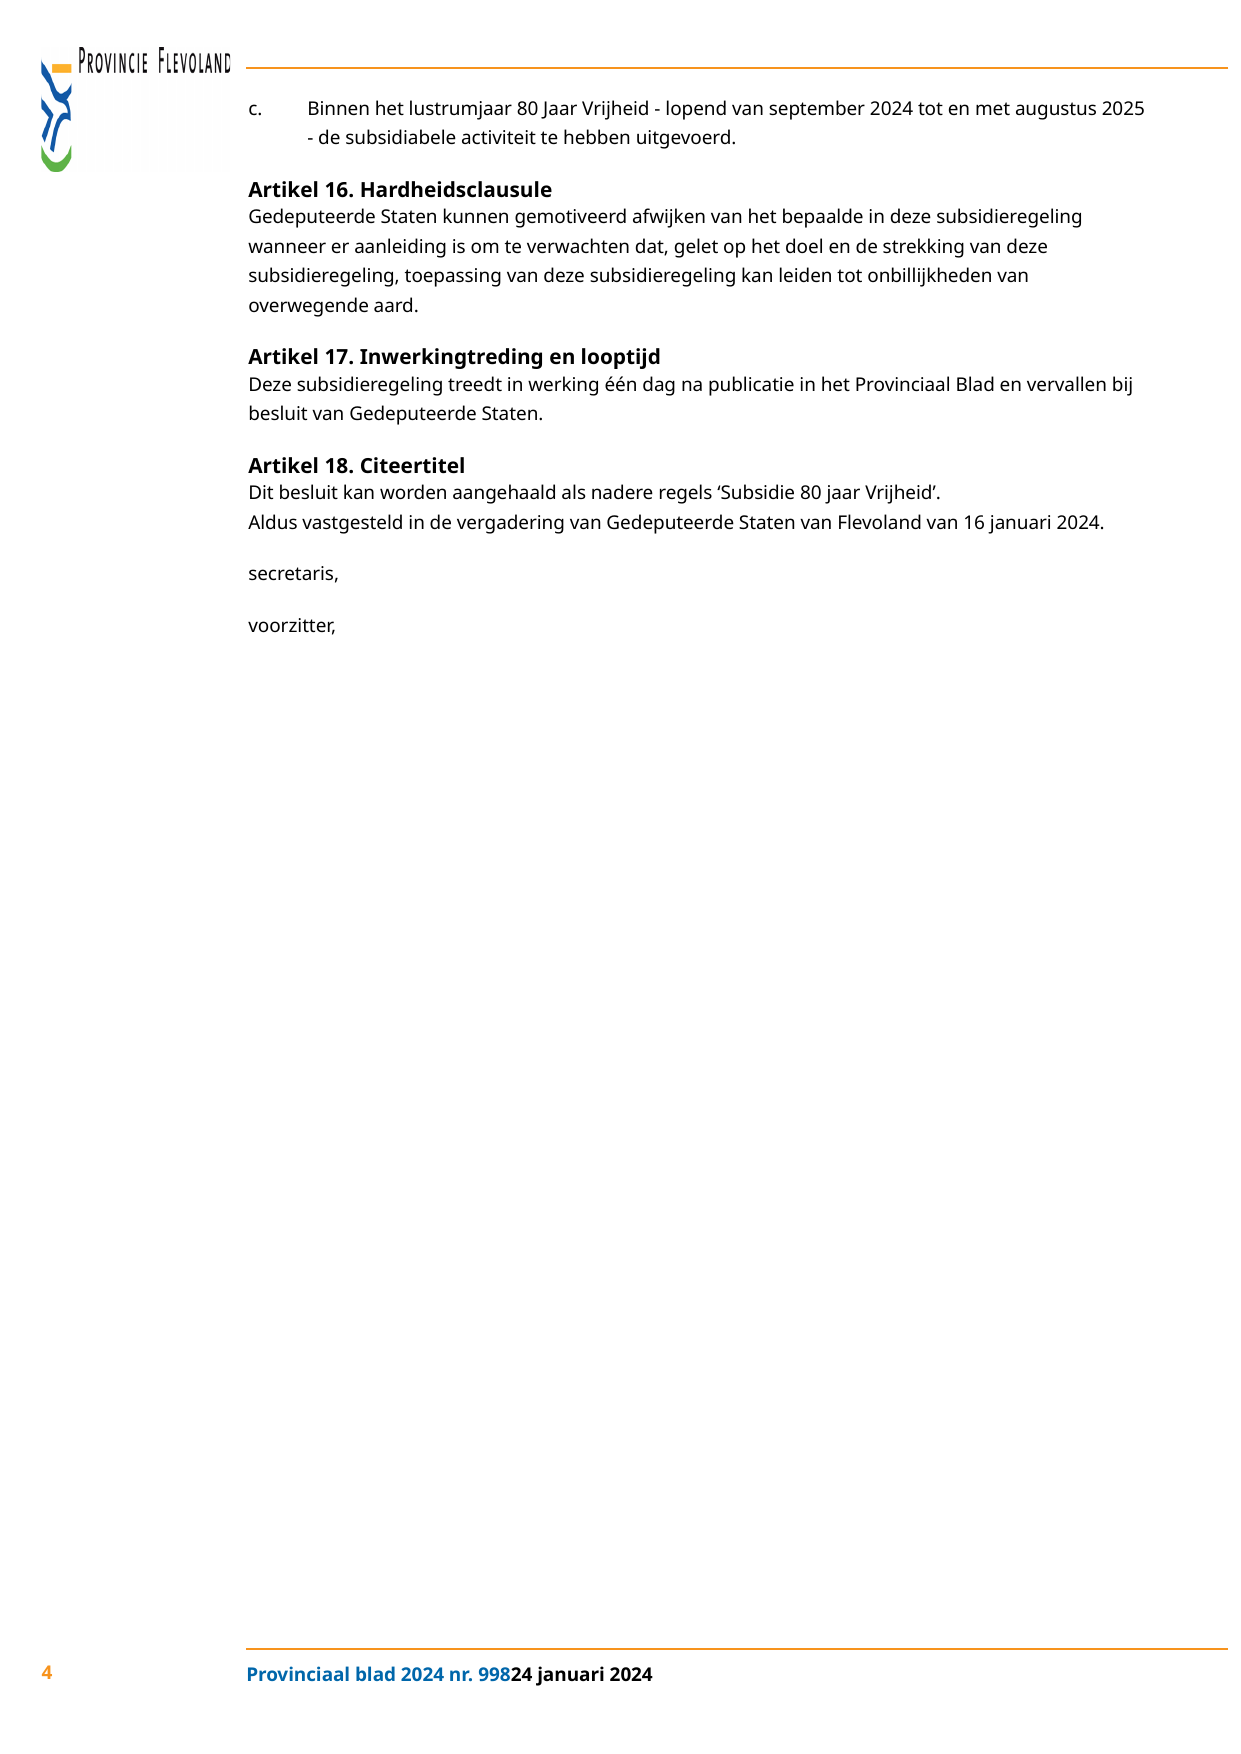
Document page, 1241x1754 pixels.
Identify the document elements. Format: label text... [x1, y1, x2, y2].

text voorzitter, [248, 612, 1152, 637]
text Deze subsidieregeling treedt in werking één dag na publicatie in het Provinciaal Blad en vervallen bij besluit van Gedeputeerde Staten. [248, 371, 1152, 426]
text Gedeputeerde Staten kunnen gemotiveerd afwijken van het bepaalde in deze subsidieregeling wanneer er aanleiding is om te verwachten dat, gelet op het doel en de strekking van deze subsidieregeling, toepassing van deze subsidieregeling kan leiden tot onbillijkheden van overwegende aard. [248, 203, 1152, 318]
text Aldus vastgesteld in de vergadering van Gedeputeerde Staten van Flevoland van 16 januari 2024. [248, 509, 1152, 534]
picture [41, 47, 231, 172]
text Artikel 17. Inwerkingtreding en looptijd [248, 342, 1152, 371]
text Artikel 18. Citeertitel [248, 451, 1152, 479]
text Artikel 16. Hardheidsclausule [248, 175, 1152, 203]
list Binnen het lustrumjaar 80 Jaar Vrijheid - lopend van september 2024 tot en met augustus 2025 - de subsidiabele activiteit te hebben uitgevoerd. [248, 95, 1152, 150]
text secretaris, [248, 560, 1152, 586]
text Dit besluit kan worden aangehaald als nadere regels ‘Subsidie 80 jaar Vrijheid’. [248, 479, 1152, 505]
